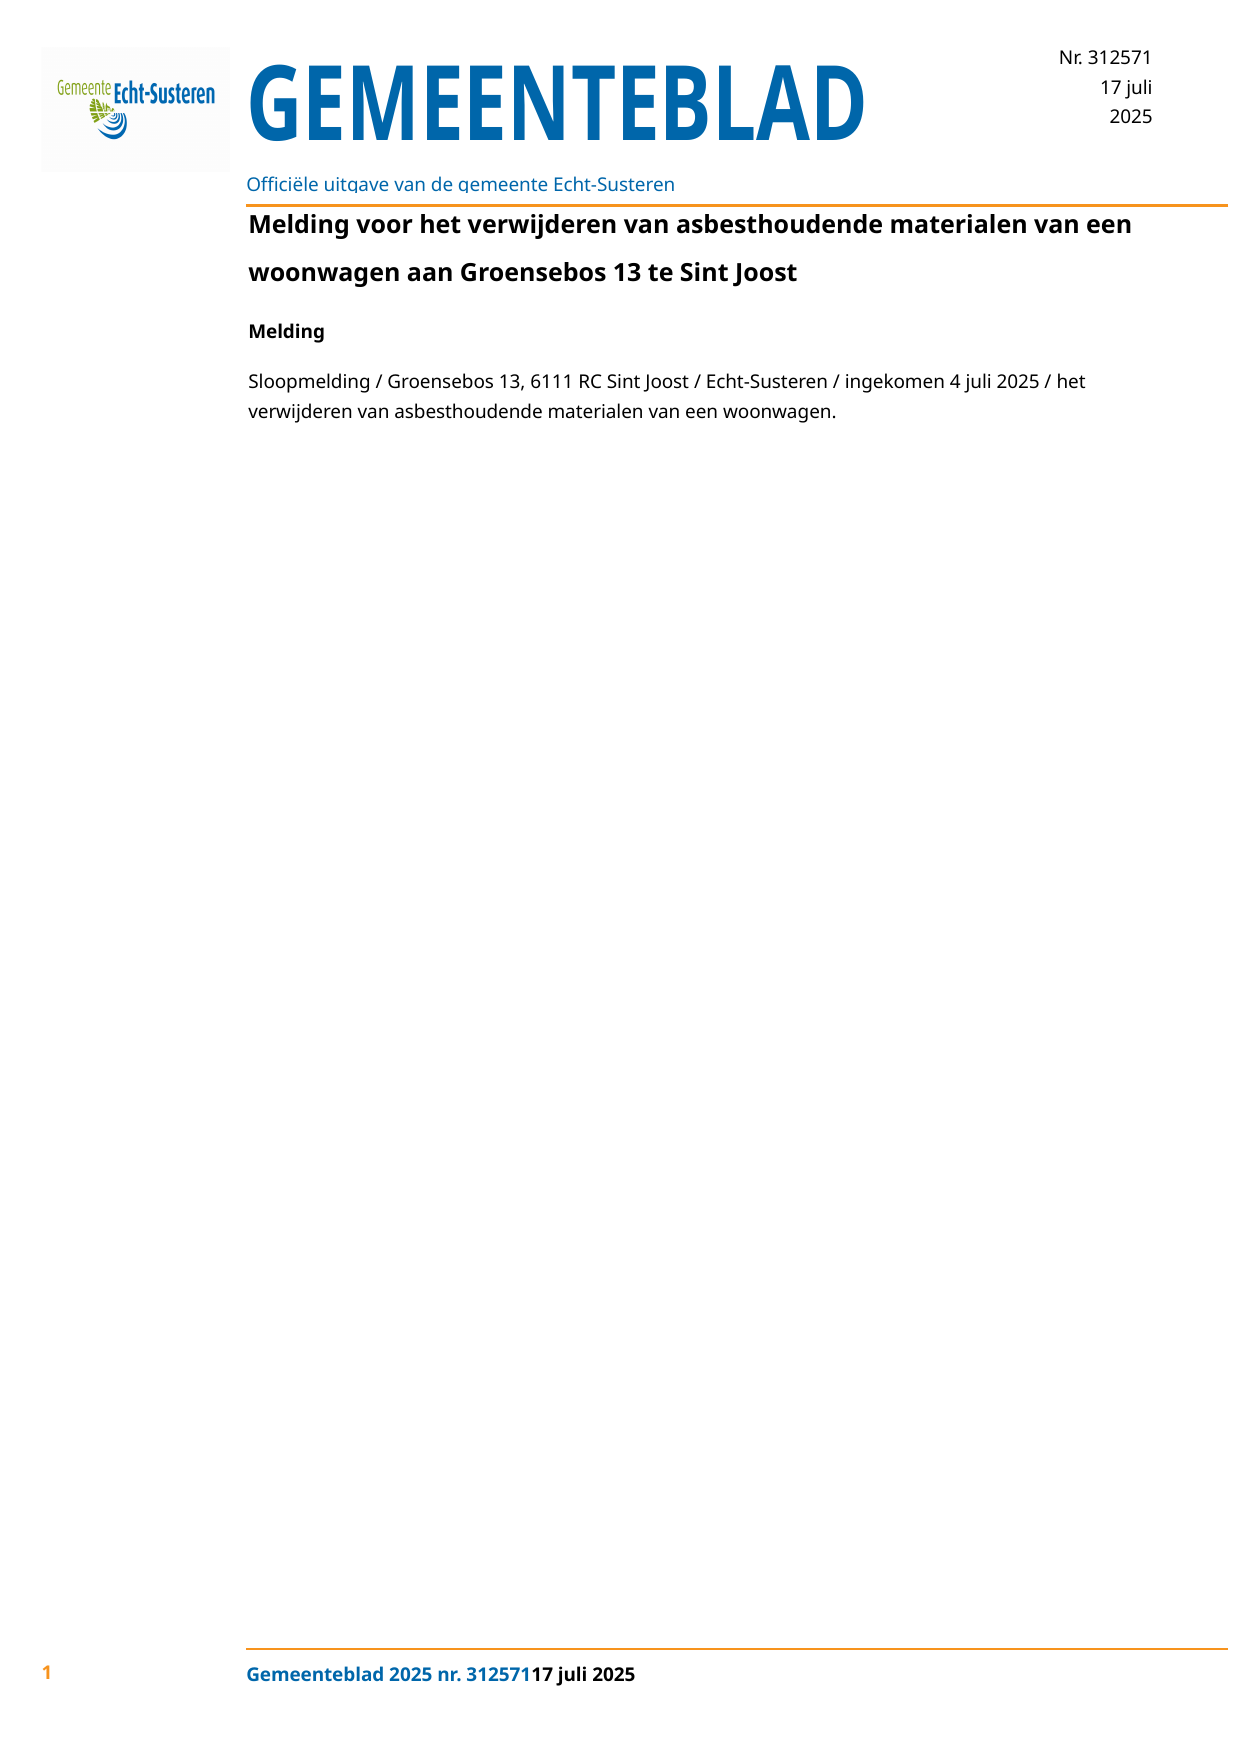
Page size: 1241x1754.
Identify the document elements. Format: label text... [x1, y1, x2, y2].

text Sloopmelding / Groensebos 13, 6111 RC Sint Joost / Echt-Susteren / ingekomen 4 juli 2025 / het verwijderen van asbesthoudende materialen van een woonwagen. [248, 368, 1152, 424]
text Melding voor het verwijderen van asbesthoudende materialen van een woonwagen aan Groensebos 13 te Sint Joost [248, 207, 1152, 288]
picture [41, 47, 231, 172]
text Melding [248, 318, 1152, 344]
